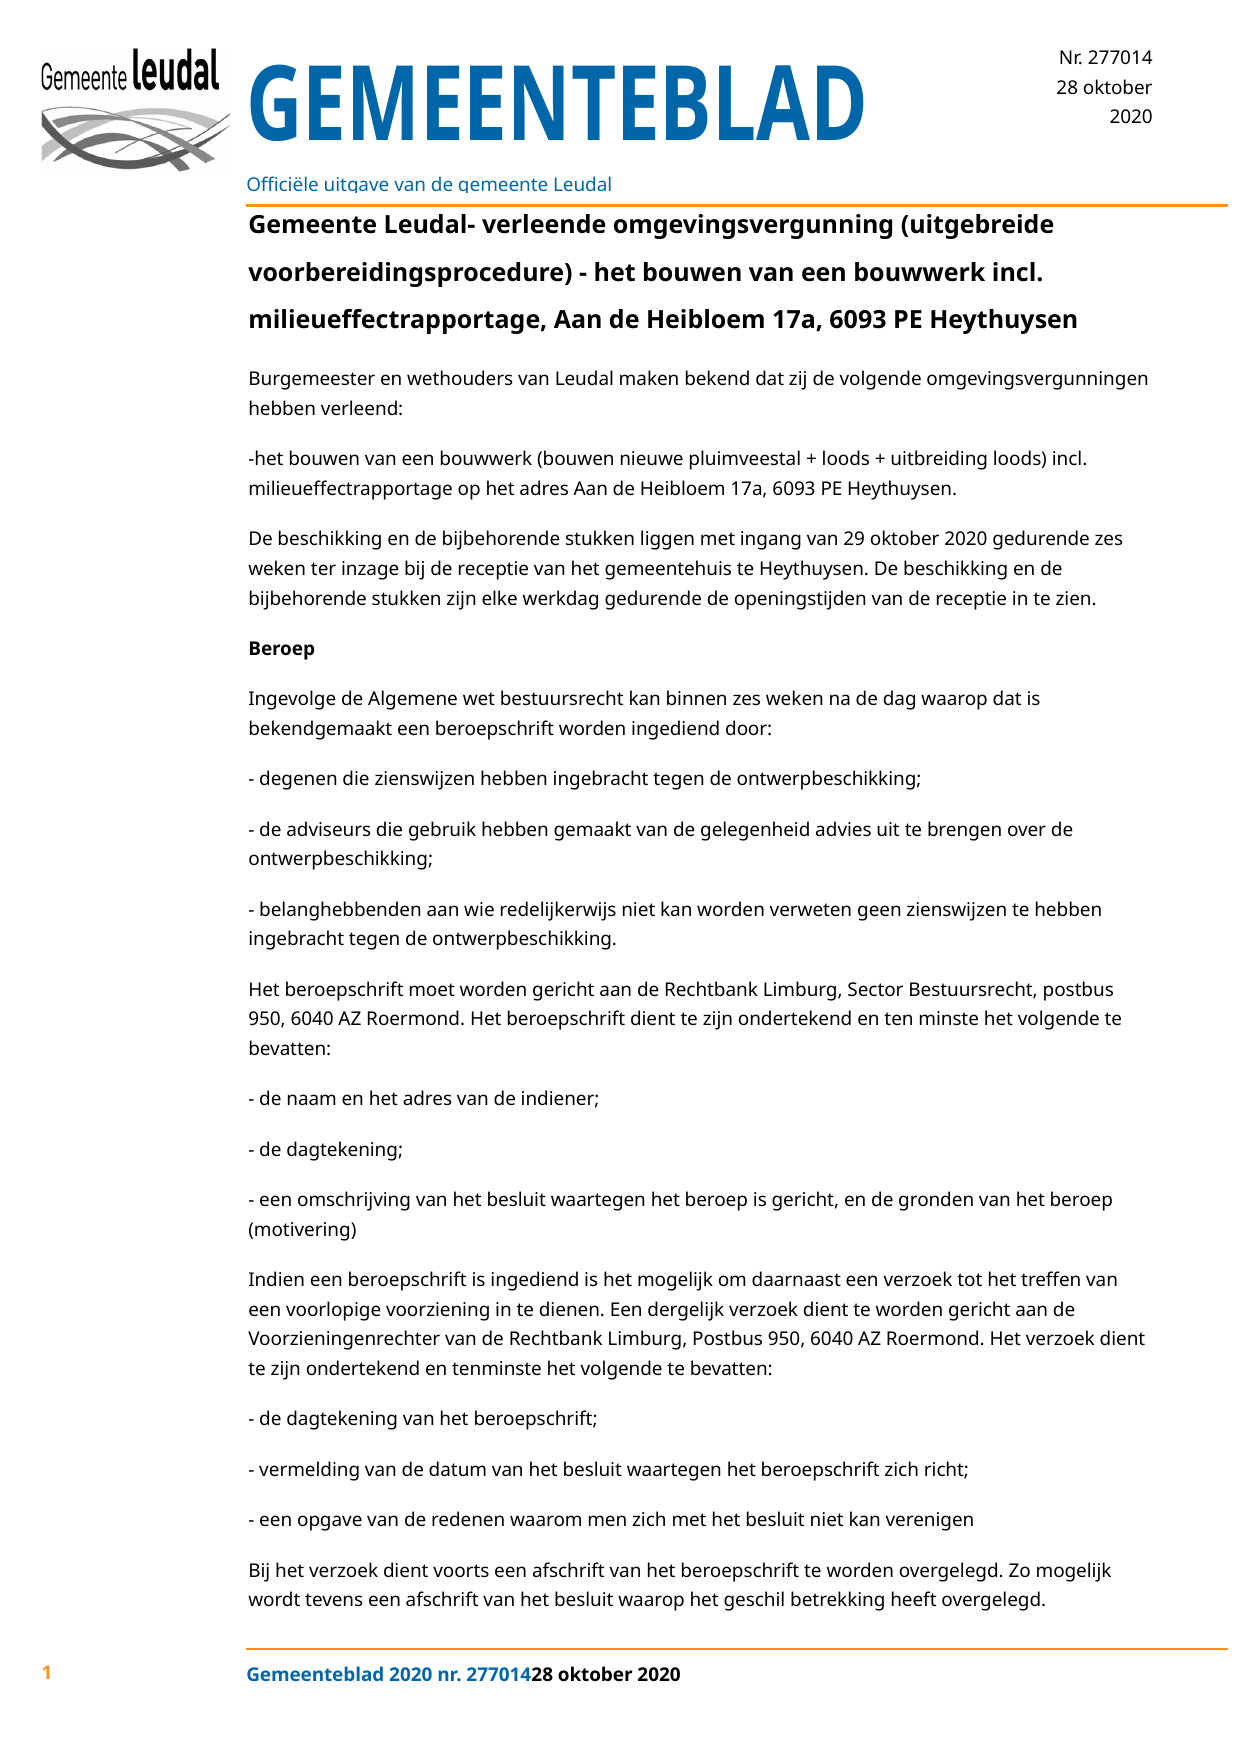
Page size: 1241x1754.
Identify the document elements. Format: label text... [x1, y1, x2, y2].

text - de dagtekening; [248, 1136, 1152, 1162]
text - een opgave van de redenen waarom men zich met het besluit niet kan verenigen [248, 1506, 1152, 1532]
text - belanghebbenden aan wie redelijkerwijs niet kan worden verweten geen zienswijzen te hebben ingebracht tegen de ontwerpbeschikking. [248, 896, 1152, 951]
text Bij het verzoek dient voorts een afschrift van het beroepschrift te worden overgelegd. Zo mogelijk wordt tevens een afschrift van het besluit waarop het geschil betrekking heeft overgelegd. [248, 1557, 1152, 1612]
text -het bouwen van een bouwwerk (bouwen nieuwe pluimveestal + loods + uitbreiding loods) incl. milieueffectrapportage op het adres Aan de Heibloem 17a, 6093 PE Heythuysen. [248, 446, 1152, 501]
text - degenen die zienswijzen hebben ingebracht tegen de ontwerpbeschikking; [248, 766, 1152, 791]
text Burgemeester en wethouders van Leudal maken bekend dat zij de volgende omgevingsvergunningen hebben verleend: [248, 366, 1152, 421]
picture [41, 47, 231, 172]
text - een omschrijving van het besluit waartegen het beroep is gericht, en de gronden van het beroep (motivering) [248, 1186, 1152, 1242]
text De beschikking en de bijbehorende stukken liggen met ingang van 29 oktober 2020 gedurende zes weken ter inzage bij de receptie van het gemeentehuis te Heythuysen. De beschikking en de bijbehorende stukken zijn elke werkdag gedurende de openingstijden van de receptie in te zien. [248, 526, 1152, 610]
text Het beroepschrift moet worden gericht aan de Rechtbank Limburg, Sector Bestuursrecht, postbus 950, 6040 AZ Roermond. Het beroepschrift dient te zijn ondertekend en ten minste het volgende te bevatten: [248, 976, 1152, 1061]
text Beroep [248, 635, 1152, 661]
text Gemeente Leudal- verleende omgevingsvergunning (uitgebreide voorbereidingsprocedure) - het bouwen van een bouwwerk incl. milieueffectrapportage, Aan de Heibloem 17a, 6093 PE Heythuysen [248, 207, 1152, 336]
text - de adviseurs die gebruik hebben gemaakt van de gelegenheid advies uit te brengen over de ontwerpbeschikking; [248, 816, 1152, 871]
text Ingevolge de Algemene wet bestuursrecht kan binnen zes weken na de dag waarop dat is bekendgemaakt een beroepschrift worden ingediend door: [248, 686, 1152, 741]
text - vermelding van de datum van het besluit waartegen het beroepschrift zich richt; [248, 1456, 1152, 1482]
text - de naam en het adres van de indiener; [248, 1086, 1152, 1111]
text Indien een beroepschrift is ingediend is het mogelijk om daarnaast een verzoek tot het treffen van een voorlopige voorziening in te dienen. Een dergelijk verzoek dient te worden gericht aan de Voorzieningenrechter van de Rechtbank Limburg, Postbus 950, 6040 AZ Roermond. Het verzoek dient te zijn ondertekend en tenminste het volgende te bevatten: [248, 1266, 1152, 1381]
text - de dagtekening van het beroepschrift; [248, 1406, 1152, 1431]
